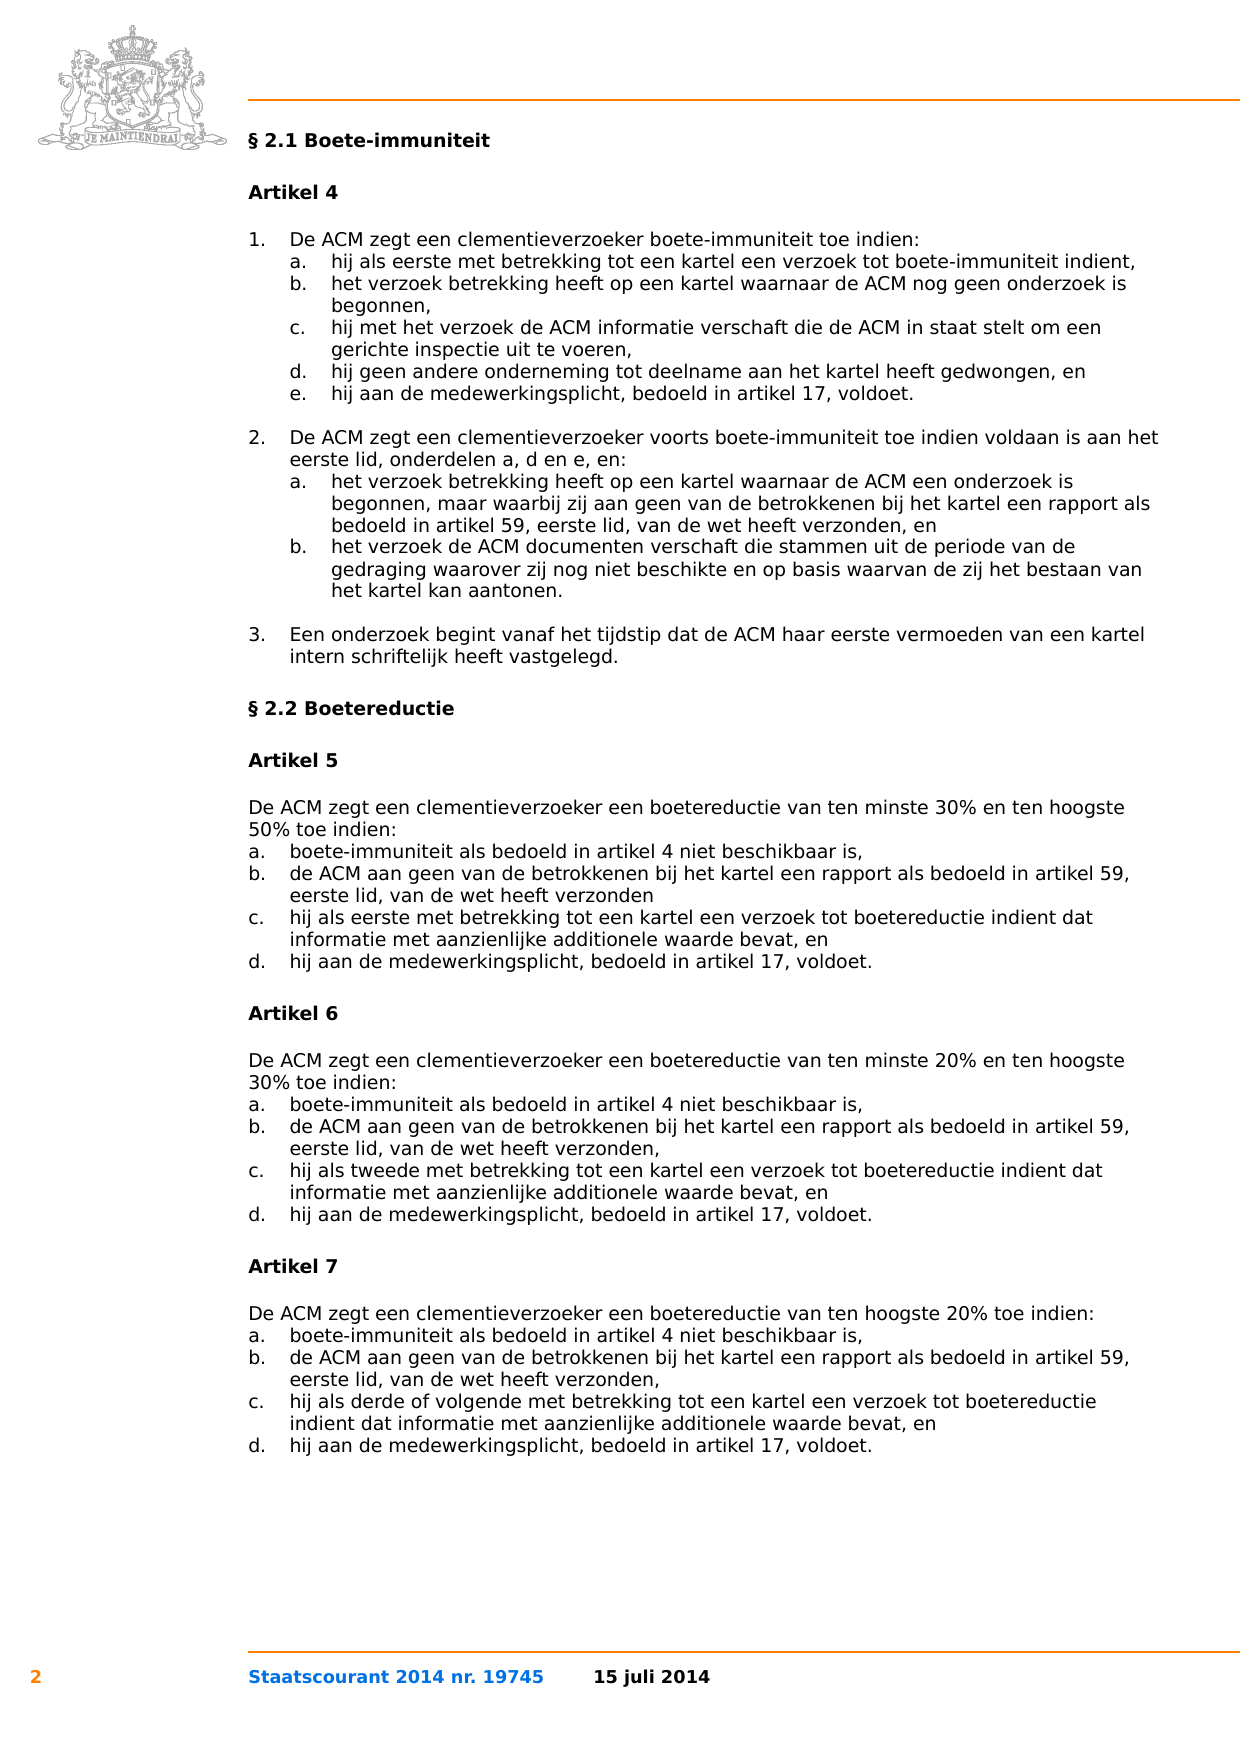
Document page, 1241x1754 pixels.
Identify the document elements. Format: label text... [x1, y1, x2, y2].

picture [38, 25, 227, 150]
subtitle Artikel 4 [248, 182, 1163, 204]
subtitle Artikel 7 [248, 1256, 1163, 1278]
text a. hij als eerste met betrekking tot een kartel een verzoek tot boete-immuniteit indient, [289, 251, 1163, 273]
text 3. Een onderzoek begint vanaf het tijdstip dat de ACM haar eerste vermoeden van een kartel intern schriftelijk heeft vastgelegd. [248, 624, 1163, 668]
text b. het verzoek betrekking heeft op een kartel waarnaar de ACM nog geen onderzoek is begonnen, [289, 273, 1163, 317]
text c. hij als eerste met betrekking tot een kartel een verzoek tot boetereductie indient dat informatie met aanzienlijke additionele waarde bevat, en [248, 907, 1163, 951]
text c. hij als tweede met betrekking tot een kartel een verzoek tot boetereductie indient dat informatie met aanzienlijke additionele waarde bevat, en [248, 1160, 1163, 1204]
text 1. De ACM zegt een clementieverzoeker boete-immuniteit toe indien: [248, 229, 1163, 251]
text b. de ACM aan geen van de betrokkenen bij het kartel een rapport als bedoeld in artikel 59, eerste lid, van de wet heeft verzonden [248, 863, 1163, 907]
text e. hij aan de medewerkingsplicht, bedoeld in artikel 17, voldoet. [289, 383, 1163, 405]
text c. hij als derde of volgende met betrekking tot een kartel een verzoek tot boetereductie indient dat informatie met aanzienlijke additionele waarde bevat, en [248, 1391, 1163, 1435]
text d. hij aan de medewerkingsplicht, bedoeld in artikel 17, voldoet. [248, 951, 1163, 973]
text 2. De ACM zegt een clementieverzoeker voorts boete-immuniteit toe indien voldaan is aan het eerste lid, onderdelen a, d en e, en: [248, 427, 1163, 471]
text a. boete-immuniteit als bedoeld in artikel 4 niet beschikbaar is, [248, 841, 1163, 863]
text d. hij aan de medewerkingsplicht, bedoeld in artikel 17, voldoet. [248, 1435, 1163, 1457]
text c. hij met het verzoek de ACM informatie verschaft die de ACM in staat stelt om een gerichte inspectie uit te voeren, [289, 317, 1163, 361]
subtitle § 2.2 Boetereductie [248, 698, 1163, 720]
text d. hij aan de medewerkingsplicht, bedoeld in artikel 17, voldoet. [248, 1204, 1163, 1226]
text De ACM zegt een clementieverzoeker een boetereductie van ten minste 30% en ten hoogste 50% toe indien: [248, 797, 1163, 841]
text a. het verzoek betrekking heeft op een kartel waarnaar de ACM een onderzoek is begonnen, maar waarbij zij aan geen van de betrokkenen bij het kartel een rapport als bedoeld in artikel 59, eerste lid, van de wet heeft verzonden, en [289, 471, 1163, 536]
text De ACM zegt een clementieverzoeker een boetereductie van ten minste 20% en ten hoogste 30% toe indien: [248, 1050, 1163, 1094]
text De ACM zegt een clementieverzoeker een boetereductie van ten hoogste 20% toe indien: [248, 1303, 1163, 1325]
text a. boete-immuniteit als bedoeld in artikel 4 niet beschikbaar is, [248, 1325, 1163, 1347]
text d. hij geen andere onderneming tot deelname aan het kartel heeft gedwongen, en [289, 361, 1163, 383]
subtitle § 2.1 Boete-immuniteit [248, 130, 1163, 152]
text b. de ACM aan geen van de betrokkenen bij het kartel een rapport als bedoeld in artikel 59, eerste lid, van de wet heeft verzonden, [248, 1116, 1163, 1160]
text b. de ACM aan geen van de betrokkenen bij het kartel een rapport als bedoeld in artikel 59, eerste lid, van de wet heeft verzonden, [248, 1347, 1163, 1391]
subtitle Artikel 6 [248, 1003, 1163, 1025]
text b. het verzoek de ACM documenten verschaft die stammen uit de periode van de gedraging waarover zij nog niet beschikte en op basis waarvan de zij het bestaan van het kartel kan aantonen. [289, 536, 1163, 602]
text a. boete-immuniteit als bedoeld in artikel 4 niet beschikbaar is, [248, 1094, 1163, 1116]
subtitle Artikel 5 [248, 750, 1163, 772]
